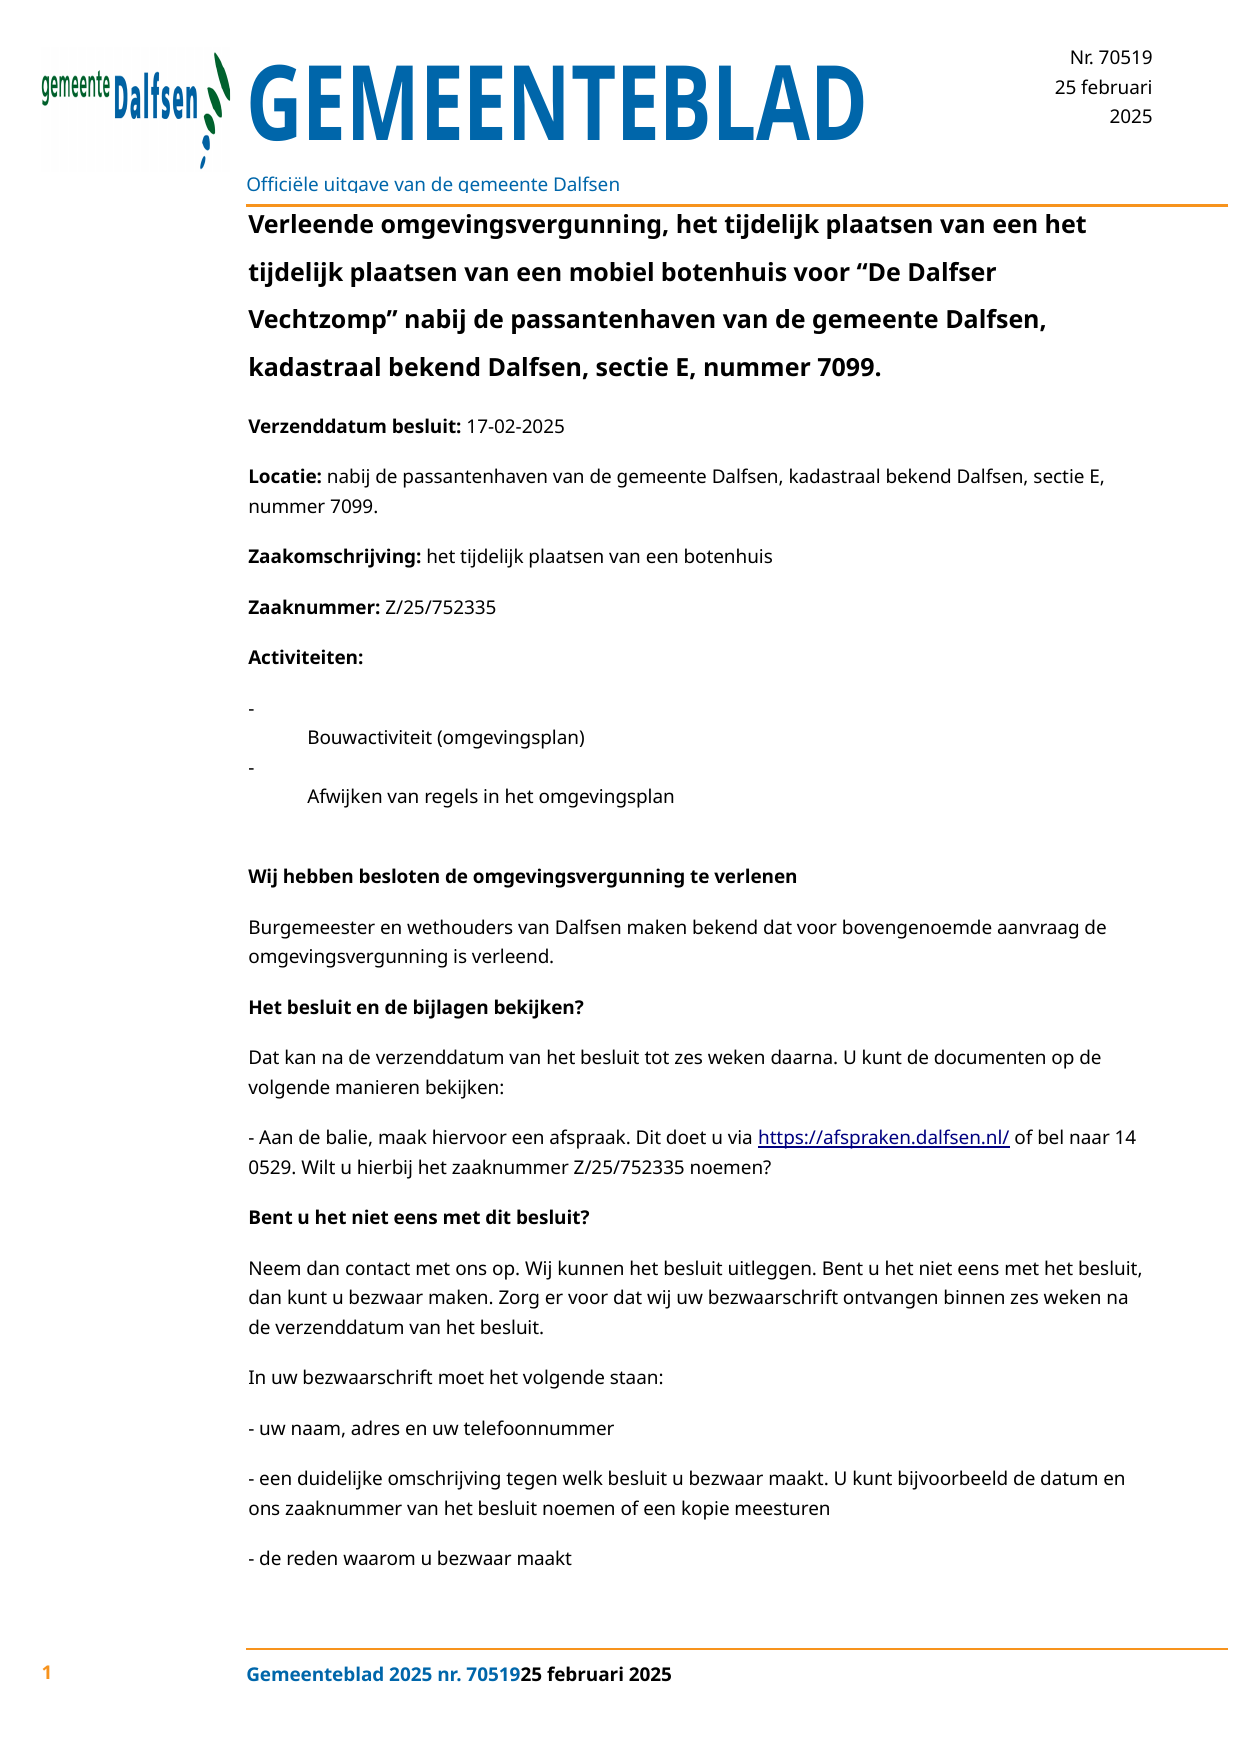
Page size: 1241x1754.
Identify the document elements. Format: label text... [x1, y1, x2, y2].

text Zaakomschrijving: het tijdelijk plaatsen van een botenhuis [248, 543, 1152, 569]
text Het besluit en de bijlagen bekijken? [248, 994, 1152, 1020]
list Bouwactiviteit (omgevingsplan) [248, 724, 1152, 750]
text - de reden waarom u bezwaar maakt [248, 1545, 1152, 1571]
text Zaaknummer: Z/25/752335 [248, 594, 1152, 620]
text - Aan de balie, maak hiervoor een afspraak. Dit doet u via https://afspraken.dalfsen.nl/ of bel naar 14 0529. Wilt u hierbij het zaaknummer Z/25/752335 noemen? [248, 1124, 1152, 1180]
text In uw bezwaarschrift moet het volgende staan: [248, 1364, 1152, 1390]
text Neem dan contact met ons op. Wij kunnen het besluit uitleggen. Bent u het niet eens met het besluit, dan kunt u bezwaar maken. Zorg er voor dat wij uw bezwaarschrift ontvangen binnen zes weken na de verzenddatum van het besluit. [248, 1255, 1152, 1340]
text - uw naam, adres en uw telefoonnummer [248, 1415, 1152, 1441]
text - een duidelijke omschrijving tegen welk besluit u bezwaar maakt. U kunt bijvoorbeeld de datum en ons zaaknummer van het besluit noemen of een kopie meesturen [248, 1465, 1152, 1521]
list Afwijken van regels in het omgevingsplan [248, 783, 1152, 809]
text Verzenddatum besluit: 17-02-2025 [248, 413, 1152, 439]
text Burgemeester en wethouders van Dalfsen maken bekend dat voor bovengenoemde aanvraag de omgevingsvergunning is verleend. [248, 914, 1152, 969]
text Wij hebben besloten de omgevingsvergunning te verlenen [248, 863, 1152, 889]
text Activiteiten: [248, 644, 1152, 670]
picture [41, 47, 231, 172]
text Dat kan na de verzenddatum van het besluit tot zes weken daarna. U kunt de documenten op de volgende manieren bekijken: [248, 1044, 1152, 1100]
text Verleende omgevingsvergunning, het tijdelijk plaatsen van een het tijdelijk plaatsen van een mobiel botenhuis voor “De Dalfser Vechtzomp” nabij de passantenhaven van de gemeente Dalfsen, kadastraal bekend Dalfsen, sectie E, nummer 7099. [248, 207, 1152, 384]
text Locatie: nabij de passantenhaven van de gemeente Dalfsen, kadastraal bekend Dalfsen, sectie E, nummer 7099. [248, 463, 1152, 519]
text Bent u het niet eens met dit besluit? [248, 1204, 1152, 1230]
